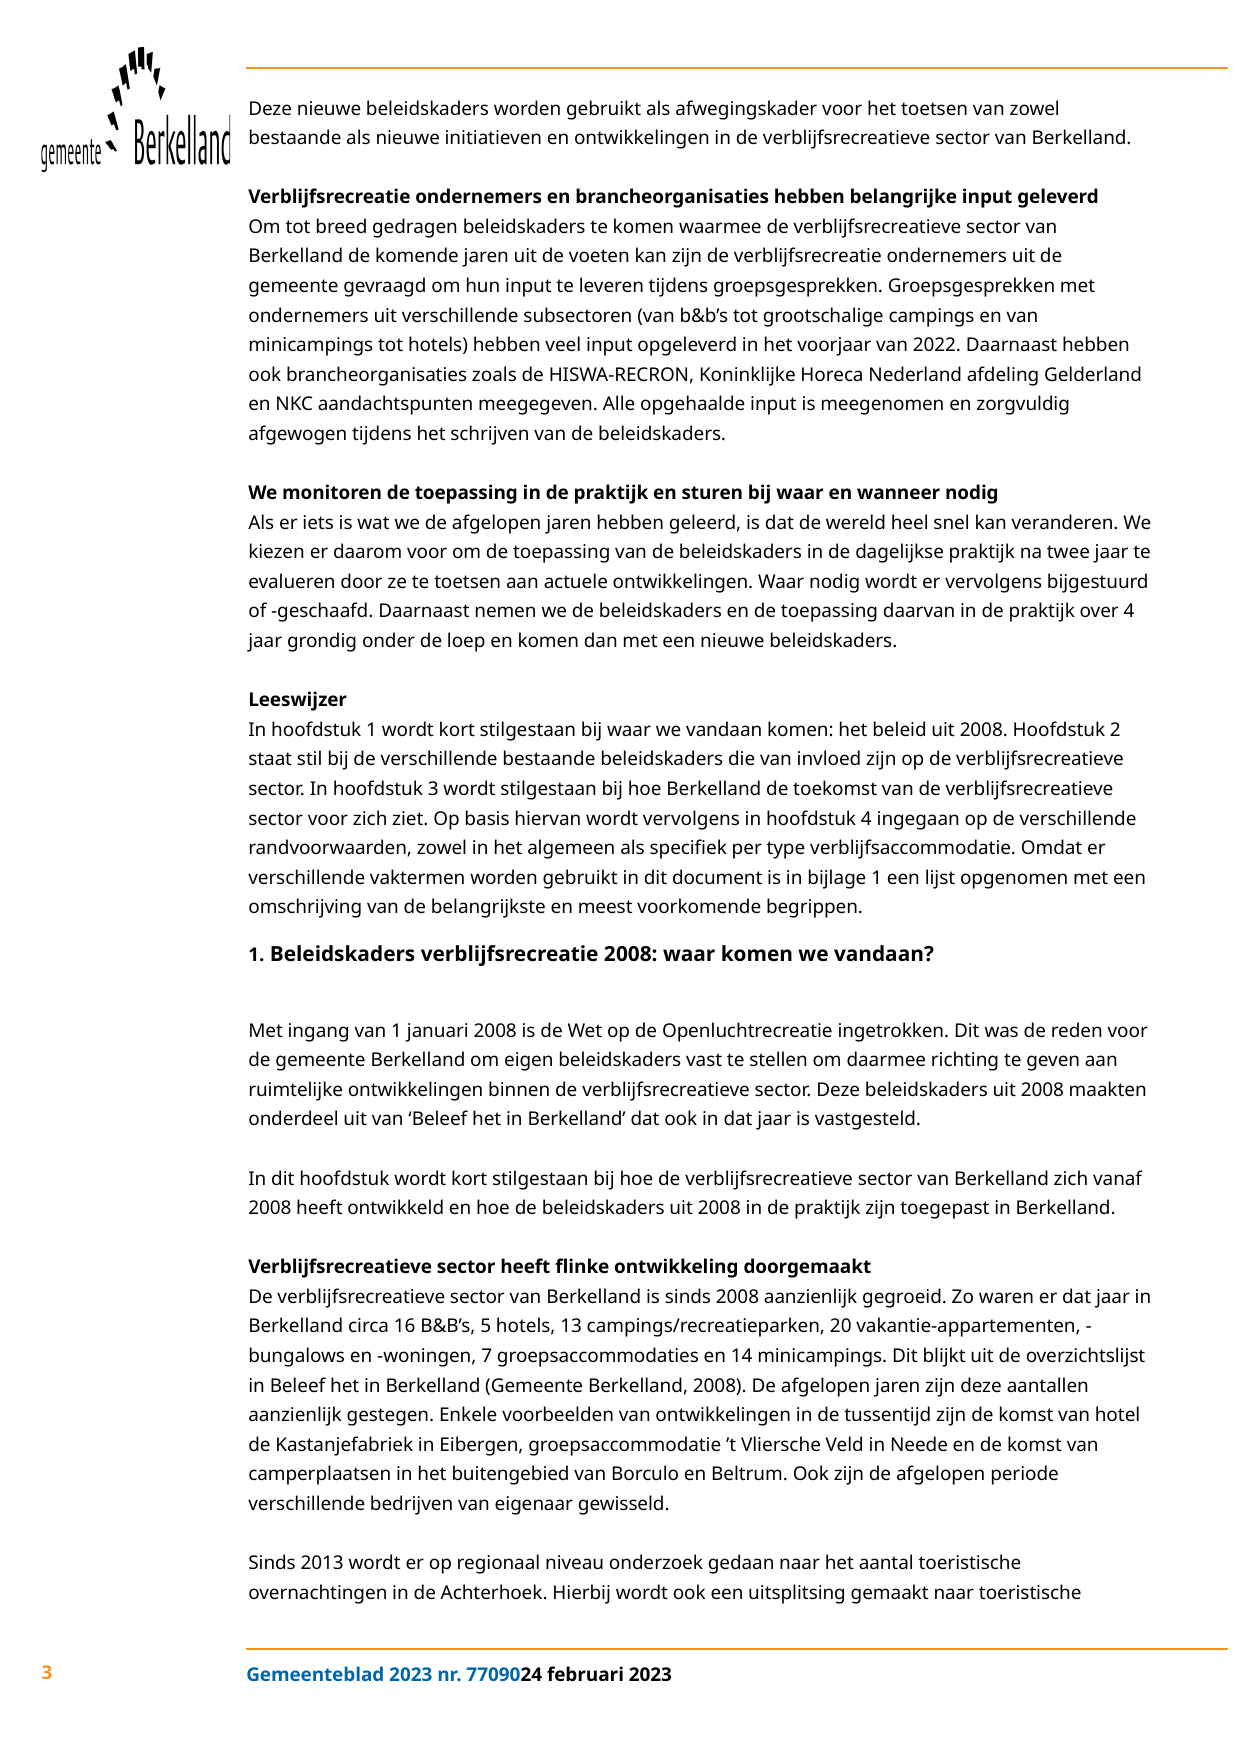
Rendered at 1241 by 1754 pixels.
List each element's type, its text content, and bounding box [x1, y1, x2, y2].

text Verblijfsrecreatie ondernemers en brancheorganisaties hebben belangrijke input geleverd [248, 183, 1152, 209]
text Sinds 2013 wordt er op regionaal niveau onderzoek gedaan naar het aantal toeristische overnachtingen in de Achterhoek. Hierbij wordt ook een uitsplitsing gemaakt naar toeristische [248, 1549, 1152, 1605]
text Met ingang van 1 januari 2008 is de Wet op de Openluchtrecreatie ingetrokken. Dit was de reden voor de gemeente Berkelland om eigen beleidskaders vast te stellen om daarmee richting te geven aan ruimtelijke ontwikkelingen binnen de verblijfsrecreatieve sector. Deze beleidskaders uit 2008 maakten onderdeel uit van ‘Beleef het in Berkelland’ dat ook in dat jaar is vastgesteld. [248, 1017, 1152, 1131]
text Om tot breed gedragen beleidskaders te komen waarmee de verblijfsrecreatieve sector van Berkelland de komende jaren uit de voeten kan zijn de verblijfsrecreatie ondernemers uit de gemeente gevraagd om hun input te leveren tijdens groepsgesprekken. Groepsgesprekken met ondernemers uit verschillende subsectoren (van b&b’s tot grootschalige campings en van minicampings tot hotels) hebben veel input opgeleverd in het voorjaar van 2022. Daarnaast hebben ook brancheorganisaties zoals de HISWA-RECRON, Koninklijke Horeca Nederland afdeling Gelderland en NKC aandachtspunten meegegeven. Alle opgehaalde input is meegenomen en zorgvuldig afgewogen tijdens het schrijven van de beleidskaders. [248, 213, 1152, 446]
text Leeswijzer [248, 686, 1152, 712]
text Als er iets is wat we de afgelopen jaren hebben geleerd, is dat de wereld heel snel kan veranderen. We kiezen er daarom voor om de toepassing van de beleidskaders in de dagelijkse praktijk na twee jaar te evalueren door ze te toetsen aan actuele ontwikkelingen. Waar nodig wordt er vervolgens bijgestuurd of -geschaafd. Daarnaast nemen we de beleidskaders en de toepassing daarvan in de praktijk over 4 jaar grondig onder de loep en komen dan met een nieuwe beleidskaders. [248, 509, 1152, 653]
text In dit hoofdstuk wordt kort stilgestaan bij hoe de verblijfsrecreatieve sector van Berkelland zich vanaf 2008 heeft ontwikkeld en hoe de beleidskaders uit 2008 in de praktijk zijn toegepast in Berkelland. [248, 1165, 1152, 1220]
text 1. Beleidskaders verblijfsrecreatie 2008: waar komen we vandaan? [248, 939, 1152, 968]
text We monitoren de toepassing in de praktijk en sturen bij waar en wanneer nodig [248, 479, 1152, 505]
text De verblijfsrecreatieve sector van Berkelland is sinds 2008 aanzienlijk gegroeid. Zo waren er dat jaar in Berkelland circa 16 B&B’s, 5 hotels, 13 campings/recreatieparken, 20 vakantie-appartementen, -bungalows en -woningen, 7 groepsaccommodaties en 14 minicampings. Dit blijkt uit de overzichtslijst in Beleef het in Berkelland (Gemeente Berkelland, 2008). De afgelopen jaren zijn deze aantallen aanzienlijk gestegen. Enkele voorbeelden van ontwikkelingen in de tussentijd zijn de komst van hotel de Kastanjefabriek in Eibergen, groepsaccommodatie ’t Vliersche Veld in Neede en de komst van camperplaatsen in het buitengebied van Borculo en Beltrum. Ook zijn de afgelopen periode verschillende bedrijven van eigenaar gewisseld. [248, 1283, 1152, 1516]
text In hoofdstuk 1 wordt kort stilgestaan bij waar we vandaan komen: het beleid uit 2008. Hoofdstuk 2 staat stil bij de verschillende bestaande beleidskaders die van invloed zijn op de verblijfsrecreatieve sector. In hoofdstuk 3 wordt stilgestaan bij hoe Berkelland de toekomst van de verblijfsrecreatieve sector voor zich ziet. Op basis hiervan wordt vervolgens in hoofdstuk 4 ingegaan op de verschillende randvoorwaarden, zowel in het algemeen als specifiek per type verblijfsaccommodatie. Omdat er verschillende vaktermen worden gebruikt in dit document is in bijlage 1 een lijst opgenomen met een omschrijving van de belangrijkste en meest voorkomende begrippen. [248, 716, 1152, 919]
text Verblijfsrecreatieve sector heeft flinke ontwikkeling doorgemaakt [248, 1253, 1152, 1279]
picture [41, 47, 231, 172]
text Deze nieuwe beleidskaders worden gebruikt als afwegingskader voor het toetsen van zowel bestaande als nieuwe initiatieven en ontwikkelingen in de verblijfsrecreatieve sector van Berkelland. [248, 95, 1152, 150]
